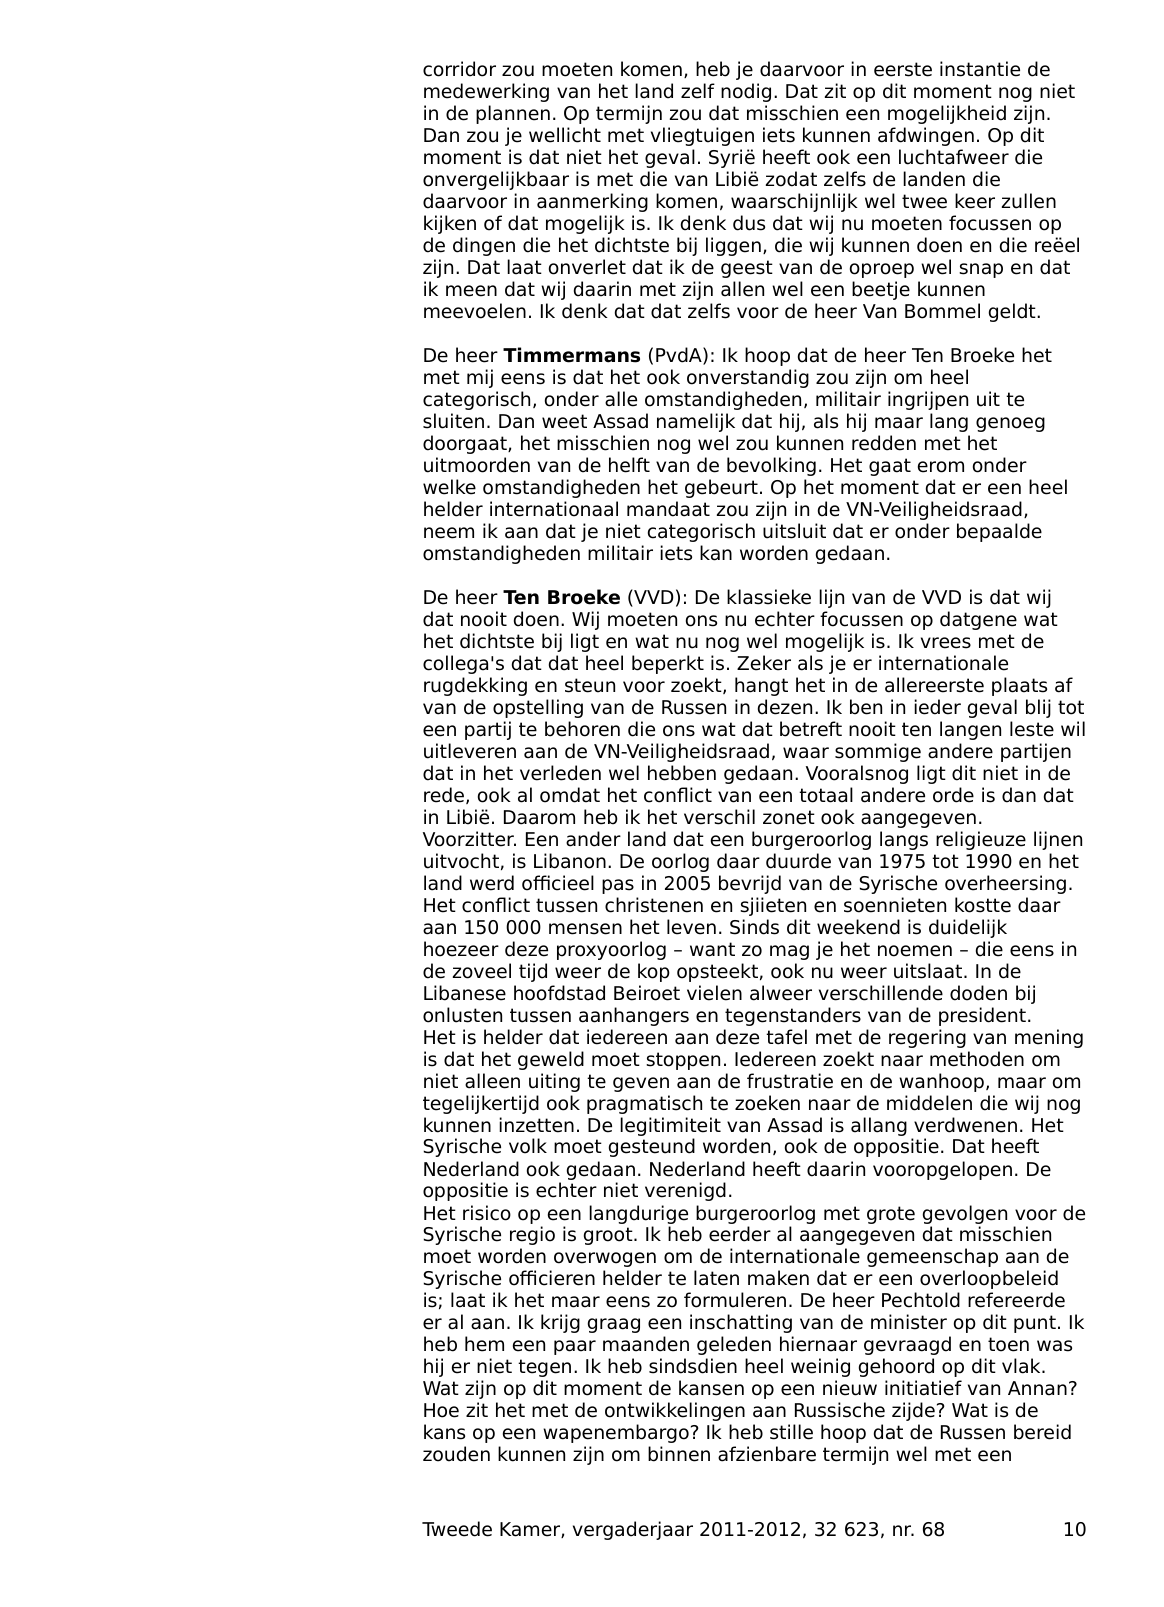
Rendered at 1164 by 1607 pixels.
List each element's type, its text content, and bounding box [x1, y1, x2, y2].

text corridor zou moeten komen, heb je daarvoor in eerste instantie de medewerking van het land zelf nodig. Dat zit op dit moment nog niet in de plannen. Op termijn zou dat misschien een mogelijkheid zijn. Dan zou je wellicht met vliegtuigen iets kunnen afdwingen. Op dit moment is dat niet het geval. Syrië heeft ook een luchtafweer die onvergelijkbaar is met die van Libië zodat zelfs de landen die daarvoor in aanmerking komen, waarschijnlijk wel twee keer zullen kijken of dat mogelijk is. Ik denk dus dat wij nu moeten focussen op de dingen die het dichtste bij liggen, die wij kunnen doen en die reëel zijn. Dat laat onverlet dat ik de geest van de oproep wel snap en dat ik meen dat wij daarin met zijn allen wel een beetje kunnen meevoelen. Ik denk dat dat zelfs voor de heer Van Bommel geldt. [422, 59, 1087, 323]
text Voorzitter. Een ander land dat een burgeroorlog langs religieuze lijnen uitvocht, is Libanon. De oorlog daar duurde van 1975 tot 1990 en het land werd officieel pas in 2005 bevrijd van de Syrische overheersing. Het conflict tussen christenen en sjiieten en soennieten kostte daar aan 150 000 mensen het leven. Sinds dit weekend is duidelijk hoezeer deze proxyoorlog – want zo mag je het noemen – die eens in de zoveel tijd weer de kop opsteekt, ook nu weer uitslaat. In de Libanese hoofdstad Beiroet vielen alweer verschillende doden bij onlusten tussen aanhangers en tegenstanders van de president. [422, 829, 1087, 1027]
text De heer Ten Broeke (VVD): De klassieke lijn van de VVD is dat wij dat nooit doen. Wij moeten ons nu echter focussen op datgene wat het dichtste bij ligt en wat nu nog wel mogelijk is. Ik vrees met de collega's dat dat heel beperkt is. Zeker als je er internationale rugdekking en steun voor zoekt, hangt het in de allereerste plaats af van de opstelling van de Russen in dezen. Ik ben in ieder geval blij tot een partij te behoren die ons wat dat betreft nooit ten langen leste wil uitleveren aan de VN-Veiligheidsraad, waar sommige andere partijen dat in het verleden wel hebben gedaan. Vooralsnog ligt dit niet in de rede, ook al omdat het conflict van een totaal andere orde is dan dat in Libië. Daarom heb ik het verschil zonet ook aangegeven. [422, 587, 1087, 829]
text Het risico op een langdurige burgeroorlog met grote gevolgen voor de Syrische regio is groot. Ik heb eerder al aangegeven dat misschien moet worden overwogen om de internationale gemeenschap aan de Syrische officieren helder te laten maken dat er een overloopbeleid is; laat ik het maar eens zo formuleren. De heer Pechtold refereerde er al aan. Ik krijg graag een inschatting van de minister op dit punt. Ik heb hem een paar maanden geleden hiernaar gevraagd en toen was hij er niet tegen. Ik heb sindsdien heel weinig gehoord op dit vlak. [422, 1202, 1087, 1378]
text Wat zijn op dit moment de kansen op een nieuw initiatief van Annan? Hoe zit het met de ontwikkelingen aan Russische zijde? Wat is de kans op een wapenembargo? Ik heb stille hoop dat de Russen bereid zouden kunnen zijn om binnen afzienbare termijn wel met een [422, 1378, 1087, 1466]
text Het is helder dat iedereen aan deze tafel met de regering van mening is dat het geweld moet stoppen. Iedereen zoekt naar methoden om niet alleen uiting te geven aan de frustratie en de wanhoop, maar om tegelijkertijd ook pragmatisch te zoeken naar de middelen die wij nog kunnen inzetten. De legitimiteit van Assad is allang verdwenen. Het Syrische volk moet gesteund worden, ook de oppositie. Dat heeft Nederland ook gedaan. Nederland heeft daarin vooropgelopen. De oppositie is echter niet verenigd. [422, 1027, 1087, 1202]
text De heer Timmermans (PvdA): Ik hoop dat de heer Ten Broeke het met mij eens is dat het ook onverstandig zou zijn om heel categorisch, onder alle omstandigheden, militair ingrijpen uit te sluiten. Dan weet Assad namelijk dat hij, als hij maar lang genoeg doorgaat, het misschien nog wel zou kunnen redden met het uitmoorden van de helft van de bevolking. Het gaat erom onder welke omstandigheden het gebeurt. Op het moment dat er een heel helder internationaal mandaat zou zijn in de VN-Veiligheidsraad, neem ik aan dat je niet categorisch uitsluit dat er onder bepaalde omstandigheden militair iets kan worden gedaan. [422, 345, 1087, 565]
